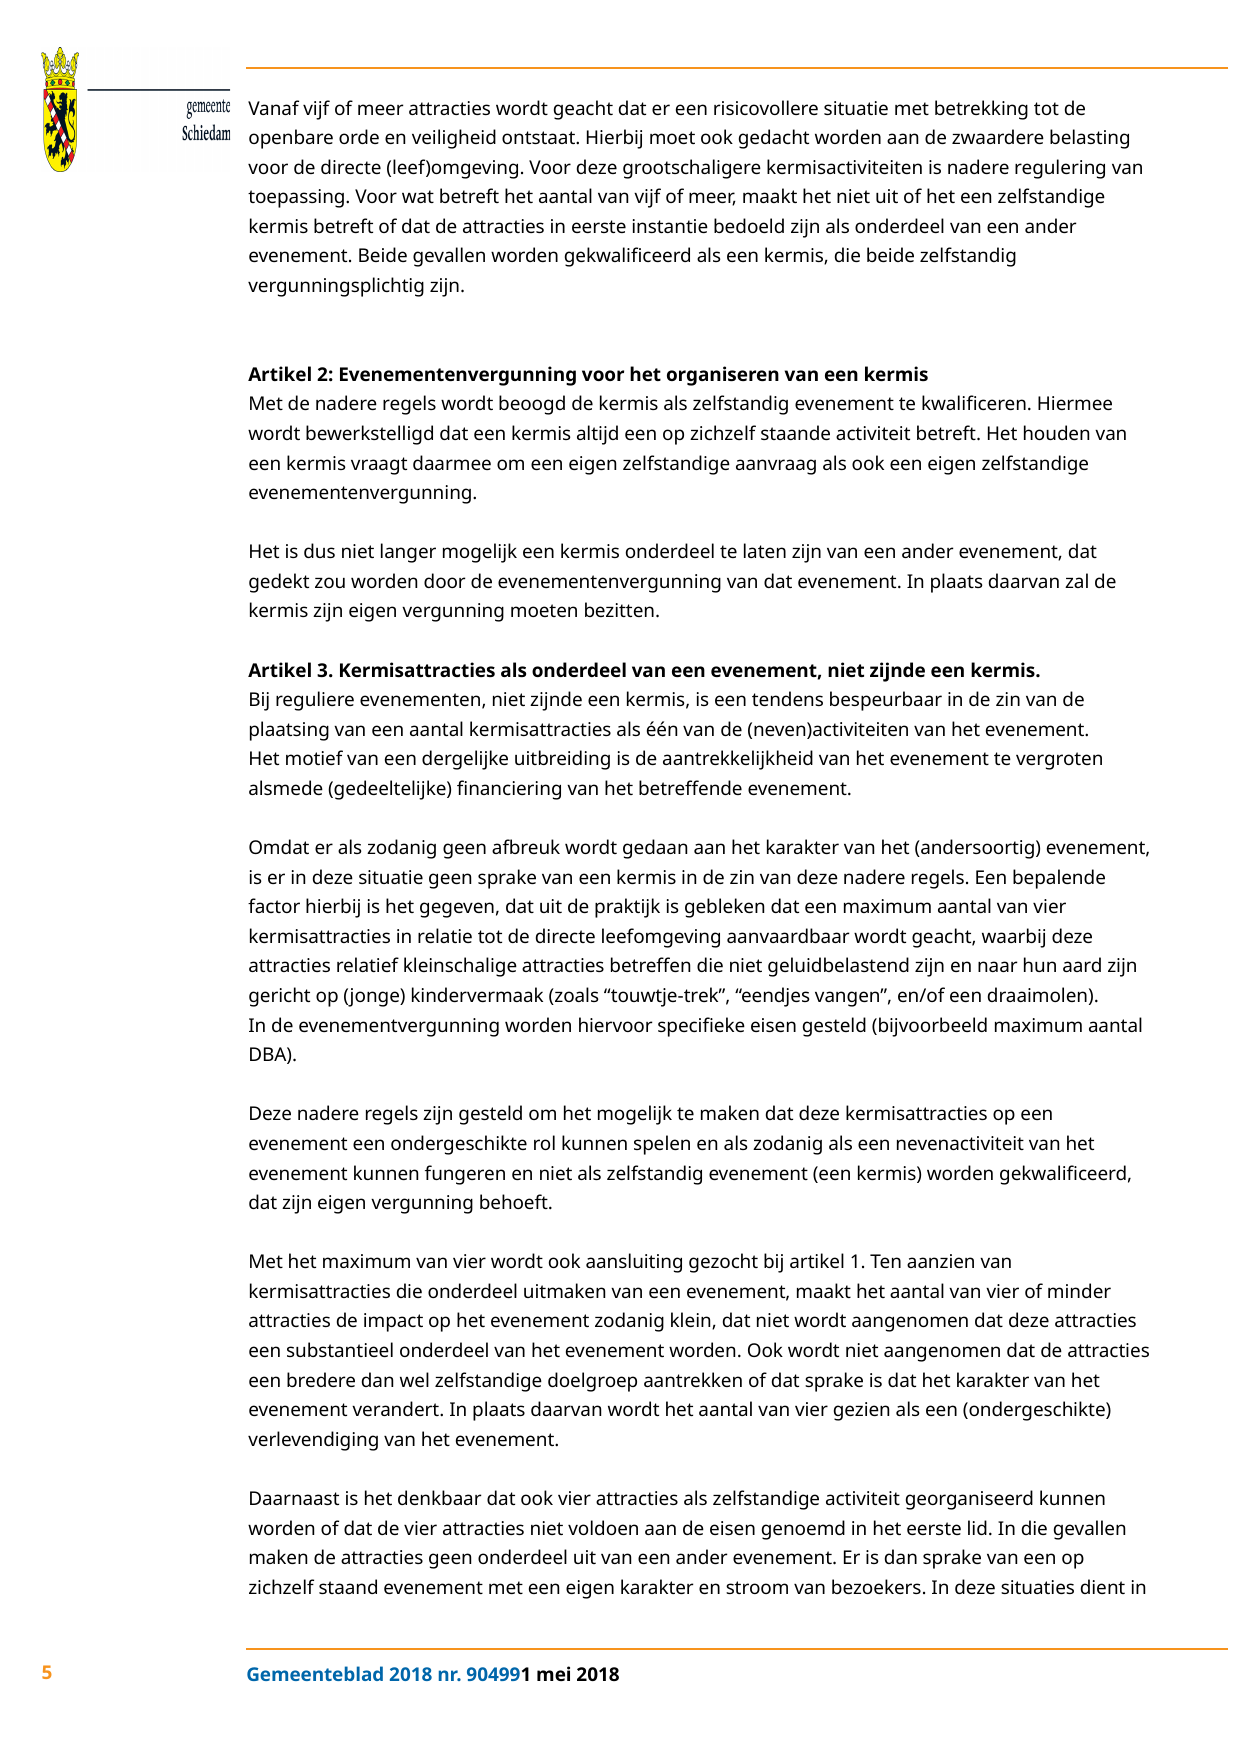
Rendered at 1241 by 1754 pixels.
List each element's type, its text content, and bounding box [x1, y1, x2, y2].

text Bij reguliere evenementen, niet zijnde een kermis, is een tendens bespeurbaar in de zin van de plaatsing van een aantal kermisattracties als één van de (neven)activiteiten van het evenement. [248, 686, 1152, 742]
text Het motief van een dergelijke uitbreiding is de aantrekkelijkheid van het evenement te vergroten alsmede (gedeeltelijke) financiering van het betreffende evenement. [248, 746, 1152, 801]
text Met de nadere regels wordt beoogd de kermis als zelfstandig evenement te kwalificeren. Hiermee wordt bewerkstelligd dat een kermis altijd een op zichzelf staande activiteit betreft. Het houden van een kermis vraagt daarmee om een eigen zelfstandige aanvraag als ook een eigen zelfstandige evenementenvergunning. [248, 391, 1152, 505]
text Met het maximum van vier wordt ook aansluiting gezocht bij artikel 1. Ten aanzien van kermisattracties die onderdeel uitmaken van een evenement, maakt het aantal van vier of minder attracties de impact op het evenement zodanig klein, dat niet wordt aangenomen dat deze attracties een substantieel onderdeel van het evenement worden. Ook wordt niet aangenomen dat de attracties een bredere dan wel zelfstandige doelgroep aantrekken of dat sprake is dat het karakter van het evenement verandert. In plaats daarvan wordt het aantal van vier gezien als een (ondergeschikte) verlevendiging van het evenement. [248, 1248, 1152, 1452]
text Artikel 2: Evenementenvergunning voor het organiseren van een kermis [248, 361, 1152, 387]
text Artikel 3. Kermisattracties als onderdeel van een evenement, niet zijnde een kermis. [248, 657, 1152, 683]
picture [41, 47, 231, 172]
text Deze nadere regels zijn gesteld om het mogelijk te maken dat deze kermisattracties op een evenement een ondergeschikte rol kunnen spelen en als zodanig als een nevenactiviteit van het evenement kunnen fungeren en niet als zelfstandig evenement (een kermis) worden gekwalificeerd, dat zijn eigen vergunning behoeft. [248, 1101, 1152, 1215]
text Omdat er als zodanig geen afbreuk wordt gedaan aan het karakter van het (andersoortig) evenement, is er in deze situatie geen sprake van een kermis in de zin van deze nadere regels. Een bepalende factor hierbij is het gegeven, dat uit de praktijk is gebleken dat een maximum aantal van vier kermisattracties in relatie tot de directe leefomgeving aanvaardbaar wordt geacht, waarbij deze attracties relatief kleinschalige attracties betreffen die niet geluidbelastend zijn en naar hun aard zijn gericht op (jonge) kindervermaak (zoals “touwtje-trek”, “eendjes vangen”, en/of een draaimolen). [248, 834, 1152, 1008]
text Vanaf vijf of meer attracties wordt geacht dat er een risicovollere situatie met betrekking tot de openbare orde en veiligheid ontstaat. Hierbij moet ook gedacht worden aan de zwaardere belasting voor de directe (leef)omgeving. Voor deze grootschaligere kermisactiviteiten is nadere regulering van toepassing. Voor wat betreft het aantal van vijf of meer, maakt het niet uit of het een zelfstandige kermis betreft of dat de attracties in eerste instantie bedoeld zijn als onderdeel van een ander evenement. Beide gevallen worden gekwalificeerd als een kermis, die beide zelfstandig vergunningsplichtig zijn. [248, 95, 1152, 298]
text Daarnaast is het denkbaar dat ook vier attracties als zelfstandige activiteit georganiseerd kunnen worden of dat de vier attracties niet voldoen aan de eisen genoemd in het eerste lid. In die gevallen maken de attracties geen onderdeel uit van een ander evenement. Er is dan sprake van een op zichzelf staand evenement met een eigen karakter en stroom van bezoekers. In deze situaties dient in [248, 1485, 1152, 1600]
text In de evenementvergunning worden hiervoor specifieke eisen gesteld (bijvoorbeeld maximum aantal DBA). [248, 1012, 1152, 1067]
text Het is dus niet langer mogelijk een kermis onderdeel te laten zijn van een ander evenement, dat gedekt zou worden door de evenementenvergunning van dat evenement. In plaats daarvan zal de kermis zijn eigen vergunning moeten bezitten. [248, 538, 1152, 623]
